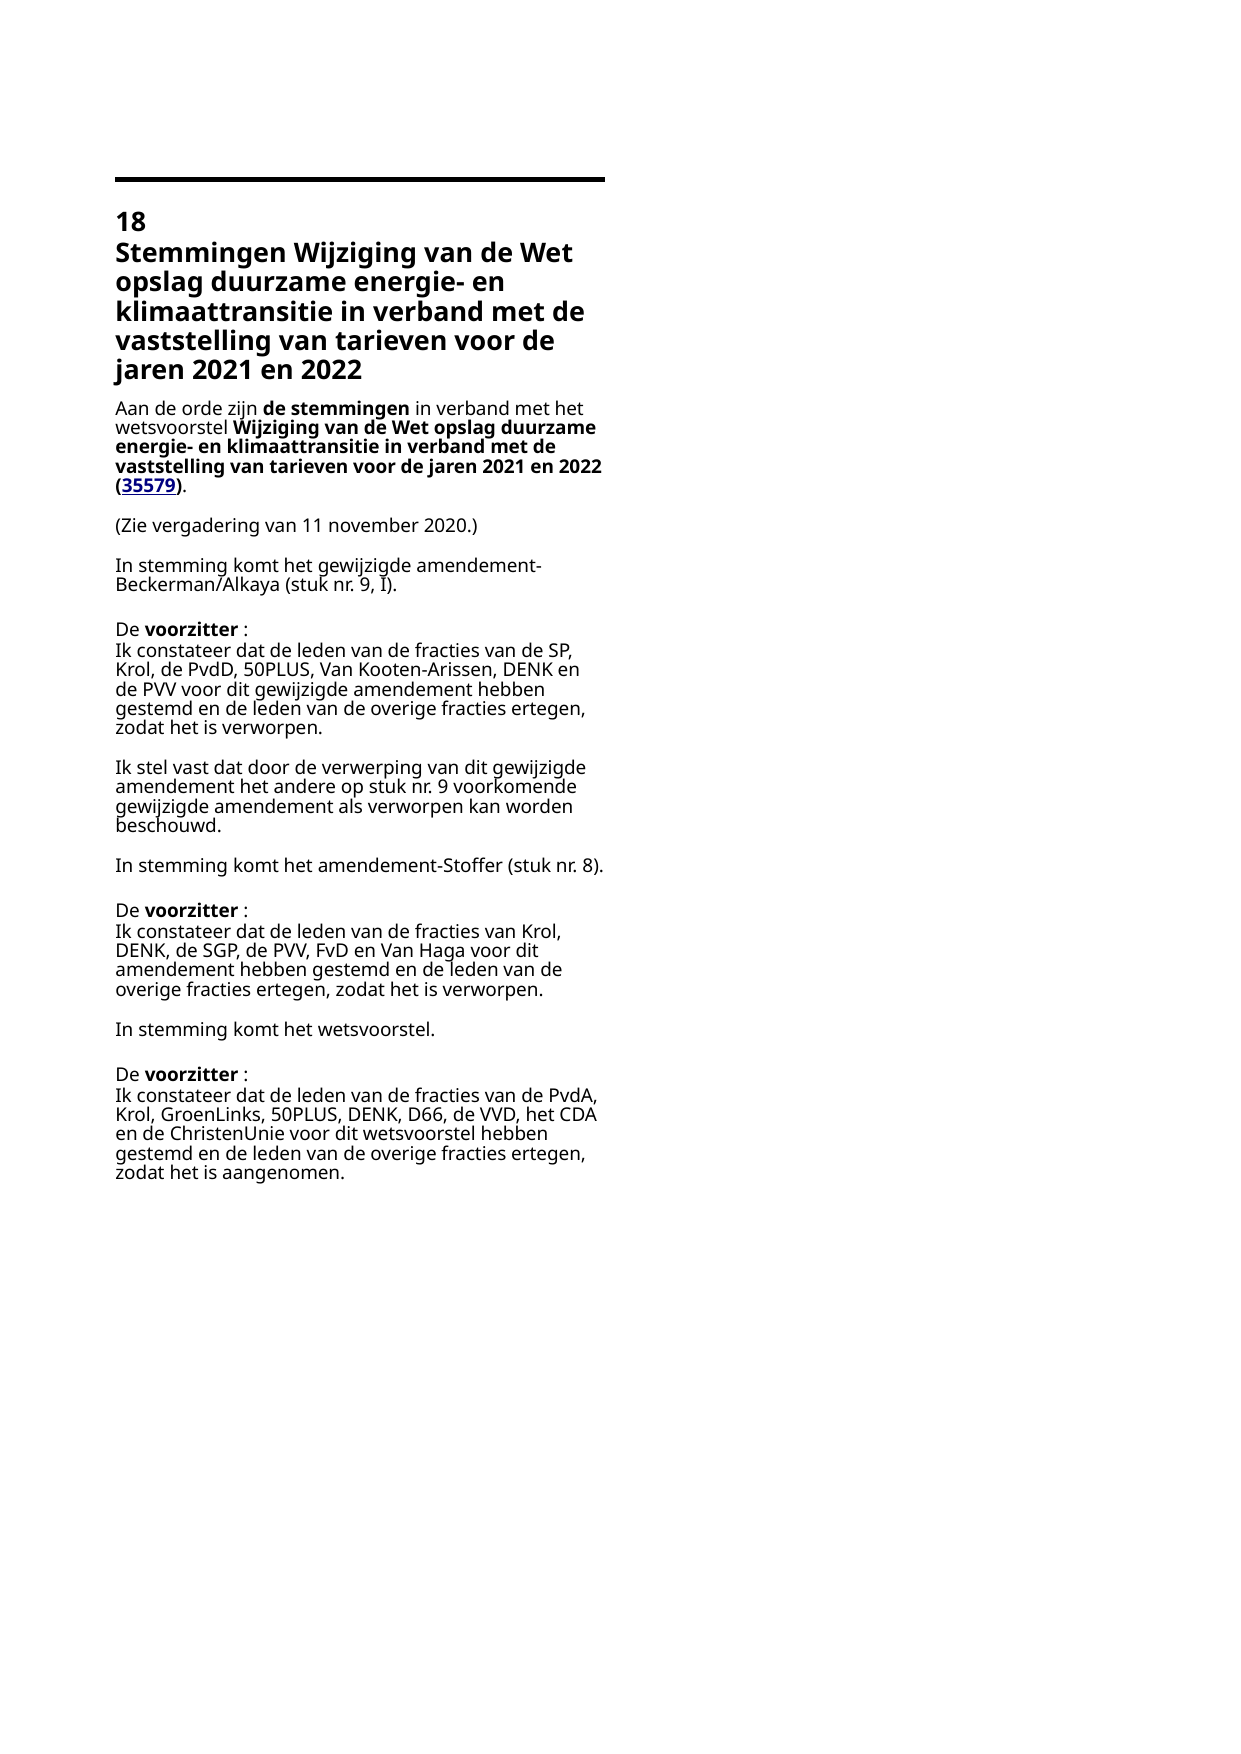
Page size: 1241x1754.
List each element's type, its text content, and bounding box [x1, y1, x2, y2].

text Ik constateer dat de leden van de fracties van de SP, Krol, de PvdD, 50PLUS, Van Kooten-Arissen, DENK en de PVV voor dit gewijzigde amendement hebben gestemd en de leden van de overige fracties ertegen, zodat het is verworpen. [115, 642, 605, 738]
text Aan de orde zijn de stemmingen in verband met het wetsvoorstel Wijziging van de Wet opslag duurzame energie- en klimaattransitie in verband met de vaststelling van tarieven voor de jaren 2021 en 2022 (35579). [115, 400, 605, 496]
text Stemmingen Wijziging van de Wet opslag duurzame energie- en klimaattransitie in verband met de vaststelling van tarieven voor de jaren 2021 en 2022 [115, 239, 605, 400]
text Ik constateer dat de leden van de fracties van de PvdA, Krol, GroenLinks, 50PLUS, DENK, D66, de VVD, het CDA en de ChristenUnie voor dit wetsvoorstel hebben gestemd en de leden van de overige fracties ertegen, zodat het is aangenomen. [115, 1087, 605, 1183]
text In stemming komt het amendement-Stoffer (stuk nr. 8). [115, 857, 605, 876]
text Ik stel vast dat door de verwerping van dit gewijzigde amendement het andere op stuk nr. 9 voorkomende gewijzigde amendement als verworpen kan worden beschouwd. [115, 759, 605, 836]
text (Zie vergadering van 11 november 2020.) [115, 517, 605, 536]
text De voorzitter : [115, 1061, 605, 1087]
text De voorzitter : [115, 616, 605, 642]
text In stemming komt het gewijzigde amendement-Beckerman/Alkaya (stuk nr. 9, I). [115, 557, 605, 596]
text De voorzitter : [115, 897, 605, 923]
text 18 [115, 203, 605, 239]
text In stemming komt het wetsvoorstel. [115, 1021, 605, 1040]
text Ik constateer dat de leden van de fracties van Krol, DENK, de SGP, de PVV, FvD en Van Haga voor dit amendement hebben gestemd en de leden van de overige fracties ertegen, zodat het is verworpen. [115, 923, 605, 1000]
